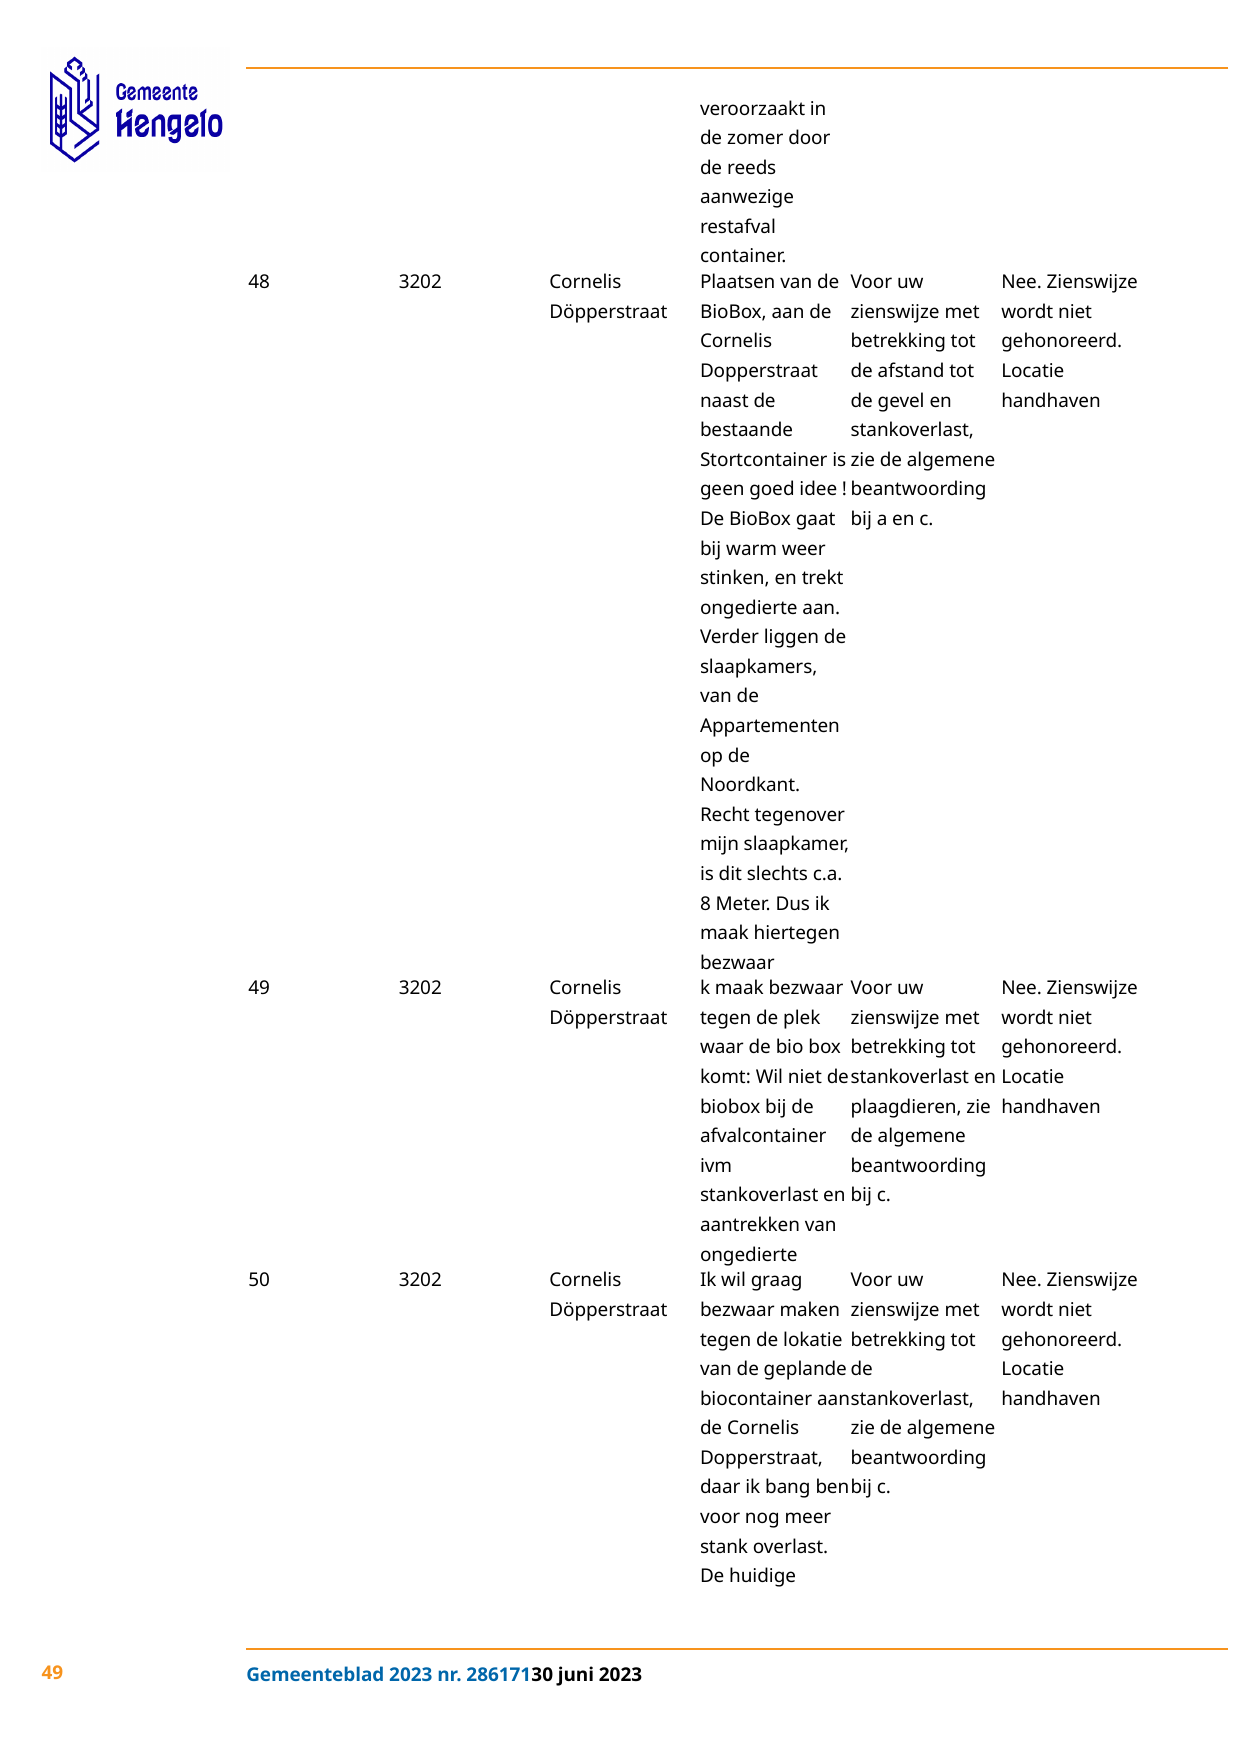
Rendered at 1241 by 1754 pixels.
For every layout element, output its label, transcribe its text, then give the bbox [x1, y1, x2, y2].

table_cell Cornelis Döpperstraat [549, 975, 700, 1267]
table_cell [248, 95, 398, 268]
table_cell Voor uw zienswijze met betrekking tot de stankoverlast, zie de algemene beantwoording bij c. [850, 1267, 1001, 1588]
table_cell Plaatsen van de BioBox, aan de Cornelis Dopperstraat naast de bestaande Stortcontainer is geen goed idee ! De BioBox gaat bij warm weer stinken, en trekt ongedierte aan. Verder liggen de slaapkamers, van de Appartementen op de Noordkant. Recht tegenover mijn slaapkamer, is dit slechts c.a. 8 Meter. Dus ik maak hiertegen bezwaar [700, 269, 850, 974]
table_cell 48 [248, 269, 398, 974]
table_cell 49 [248, 975, 398, 1267]
picture [41, 47, 231, 172]
table_cell [1001, 95, 1152, 268]
table_cell [399, 95, 549, 268]
table_cell Nee. Zienswijze wordt niet gehonoreerd. Locatie handhaven [1001, 1267, 1152, 1588]
table_cell Ik wil graag bezwaar maken tegen de lokatie van de geplande biocontainer aan de Cornelis Dopperstraat, daar ik bang ben voor nog meer stank overlast. De huidige [700, 1267, 850, 1588]
table_cell k maak bezwaar tegen de plek waar de bio box komt: Wil niet de biobox bij de afvalcontainer ivm stankoverlast en aantrekken van ongedierte [700, 975, 850, 1267]
table_cell Nee. Zienswijze wordt niet gehonoreerd. Locatie handhaven [1001, 269, 1152, 974]
table_cell Voor uw zienswijze met betrekking tot stankoverlast en plaagdieren, zie de algemene beantwoording bij c. [850, 975, 1001, 1267]
table_cell Cornelis Döpperstraat [549, 269, 700, 974]
table_cell Nee. Zienswijze wordt niet gehonoreerd. Locatie handhaven [1001, 975, 1152, 1267]
table_cell veroorzaakt in de zomer door de reeds aanwezige restafval container. [700, 95, 850, 268]
table_cell Cornelis Döpperstraat [549, 1267, 700, 1588]
table_cell [549, 95, 700, 268]
table_cell Voor uw zienswijze met betrekking tot de afstand tot de gevel en stankoverlast, zie de algemene beantwoording bij a en c. [850, 269, 1001, 974]
table_cell 50 [248, 1267, 398, 1588]
table_cell [850, 95, 1001, 268]
table_cell 3202 [399, 1267, 549, 1588]
table_cell 3202 [399, 975, 549, 1267]
table_cell 3202 [399, 269, 549, 974]
